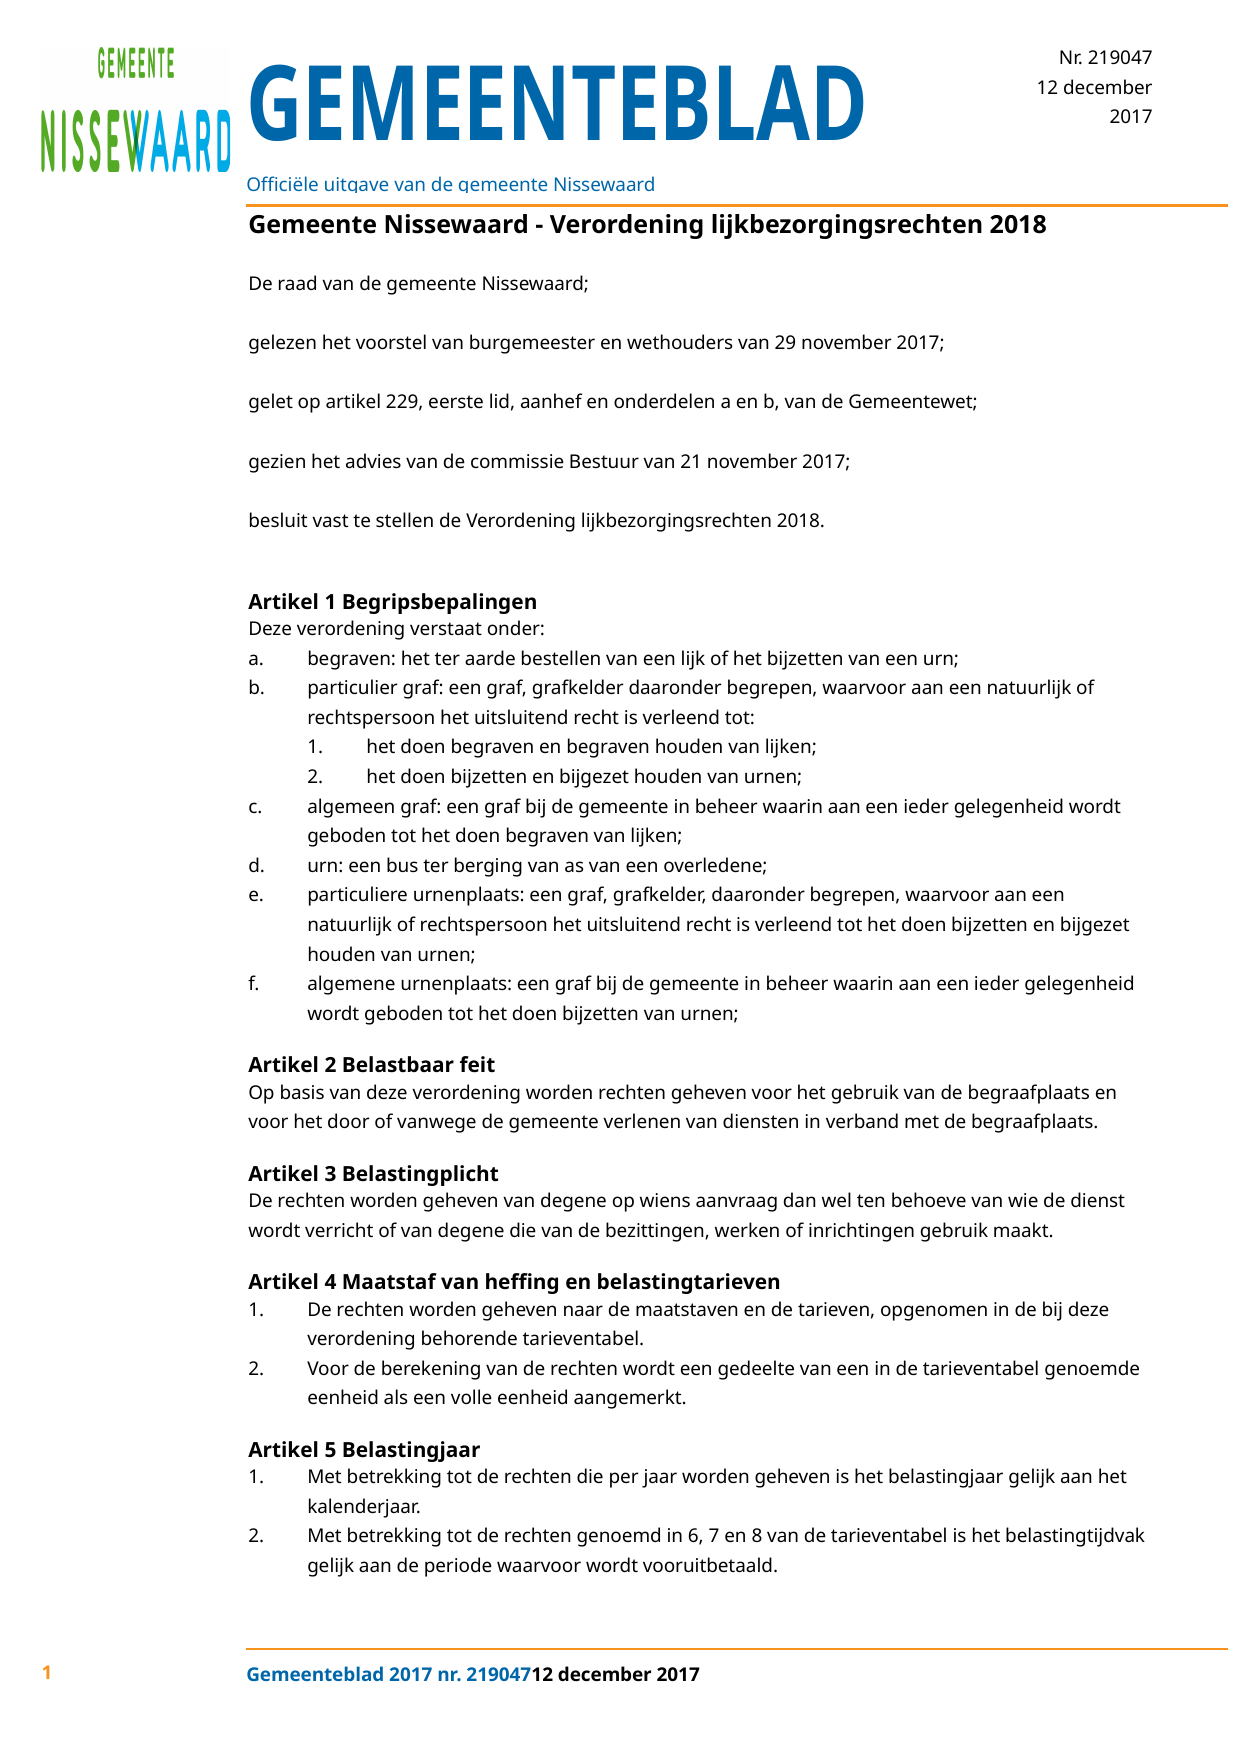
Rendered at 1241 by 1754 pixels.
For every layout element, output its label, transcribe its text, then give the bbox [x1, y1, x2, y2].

text De rechten worden geheven van degene op wiens aanvraag dan wel ten behoeve van wie de dienst wordt verricht of van degene die van de bezittingen, werken of inrichtingen gebruik maakt. [248, 1187, 1152, 1243]
list urn: een bus ter berging van as van een overledene; [248, 852, 1152, 878]
text gezien het advies van de commissie Bestuur van 21 november 2017; [248, 448, 1152, 473]
text gelezen het voorstel van burgemeester en wethouders van 29 november 2017; [248, 329, 1152, 355]
text Artikel 2 Belastbaar feit [248, 1050, 1152, 1079]
list particuliere urnenplaats: een graf, grafkelder, daaronder begrepen, waarvoor aan een natuurlijk of rechtspersoon het uitsluitend recht is verleend tot het doen bijzetten en bijgezet houden van urnen; [248, 882, 1152, 967]
list Voor de berekening van de rechten wordt een gedeelte van een in de tarieventabel genoemde eenheid als een volle eenheid aangemerkt. [248, 1355, 1152, 1410]
list particulier graf: een graf, grafkelder daaronder begrepen, waarvoor aan een natuurlijk of rechtspersoon het uitsluitend recht is verleend tot: [248, 674, 1152, 730]
text Gemeente Nissewaard - Verordening lijkbezorgingsrechten 2018 [248, 207, 1152, 241]
text besluit vast te stellen de Verordening lijkbezorgingsrechten 2018. [248, 507, 1152, 533]
picture [176, 157, 187, 172]
list algemeen graf: een graf bij de gemeente in beheer waarin aan een ieder gelegenheid wordt geboden tot het doen begraven van lijken; [248, 793, 1152, 848]
picture [222, 122, 227, 160]
text Artikel 3 Belastingplicht [248, 1159, 1152, 1187]
text Artikel 1 Begripsbepalingen [248, 587, 1152, 615]
text Artikel 5 Belastingjaar [248, 1435, 1152, 1463]
picture [41, 47, 231, 172]
text De raad van de gemeente Nissewaard; [248, 270, 1152, 296]
text Artikel 4 Maatstaf van heffing en belastingtarieven [248, 1267, 1152, 1296]
text Op basis van deze verordening worden rechten geheven voor het gebruik van de begraafplaats en voor het door of vanwege de gemeente verlenen van diensten in verband met de begraafplaats. [248, 1079, 1152, 1134]
list begraven: het ter aarde bestellen van een lijk of het bijzetten van een urn; [248, 645, 1152, 671]
list het doen bijzetten en bijgezet houden van urnen; [307, 763, 1152, 789]
list algemene urnenplaats: een graf bij de gemeente in beheer waarin aan een ieder gelegenheid wordt geboden tot het doen bijzetten van urnen; [248, 970, 1152, 1026]
picture [201, 122, 206, 138]
list Met betrekking tot de rechten die per jaar worden geheven is het belastingjaar gelijk aan het kalenderjaar. [248, 1463, 1152, 1519]
list De rechten worden geheven naar de maatstaven en de tarieven, opgenomen in de bij deze verordening behorende tarieventabel. [248, 1296, 1152, 1351]
text gelet op artikel 229, eerste lid, aanhef en onderdelen a en b, van de Gemeentewet; [248, 389, 1152, 414]
picture [154, 157, 165, 172]
text Deze verordening verstaat onder: [248, 615, 1152, 641]
list Met betrekking tot de rechten genoemd in 6, 7 en 8 van de tarieventabel is het belastingtijdvak gelijk aan de periode waarvoor wordt vooruitbetaald. [248, 1522, 1152, 1578]
picture [200, 151, 206, 172]
list het doen begraven en begraven houden van lijken; [307, 734, 1152, 759]
